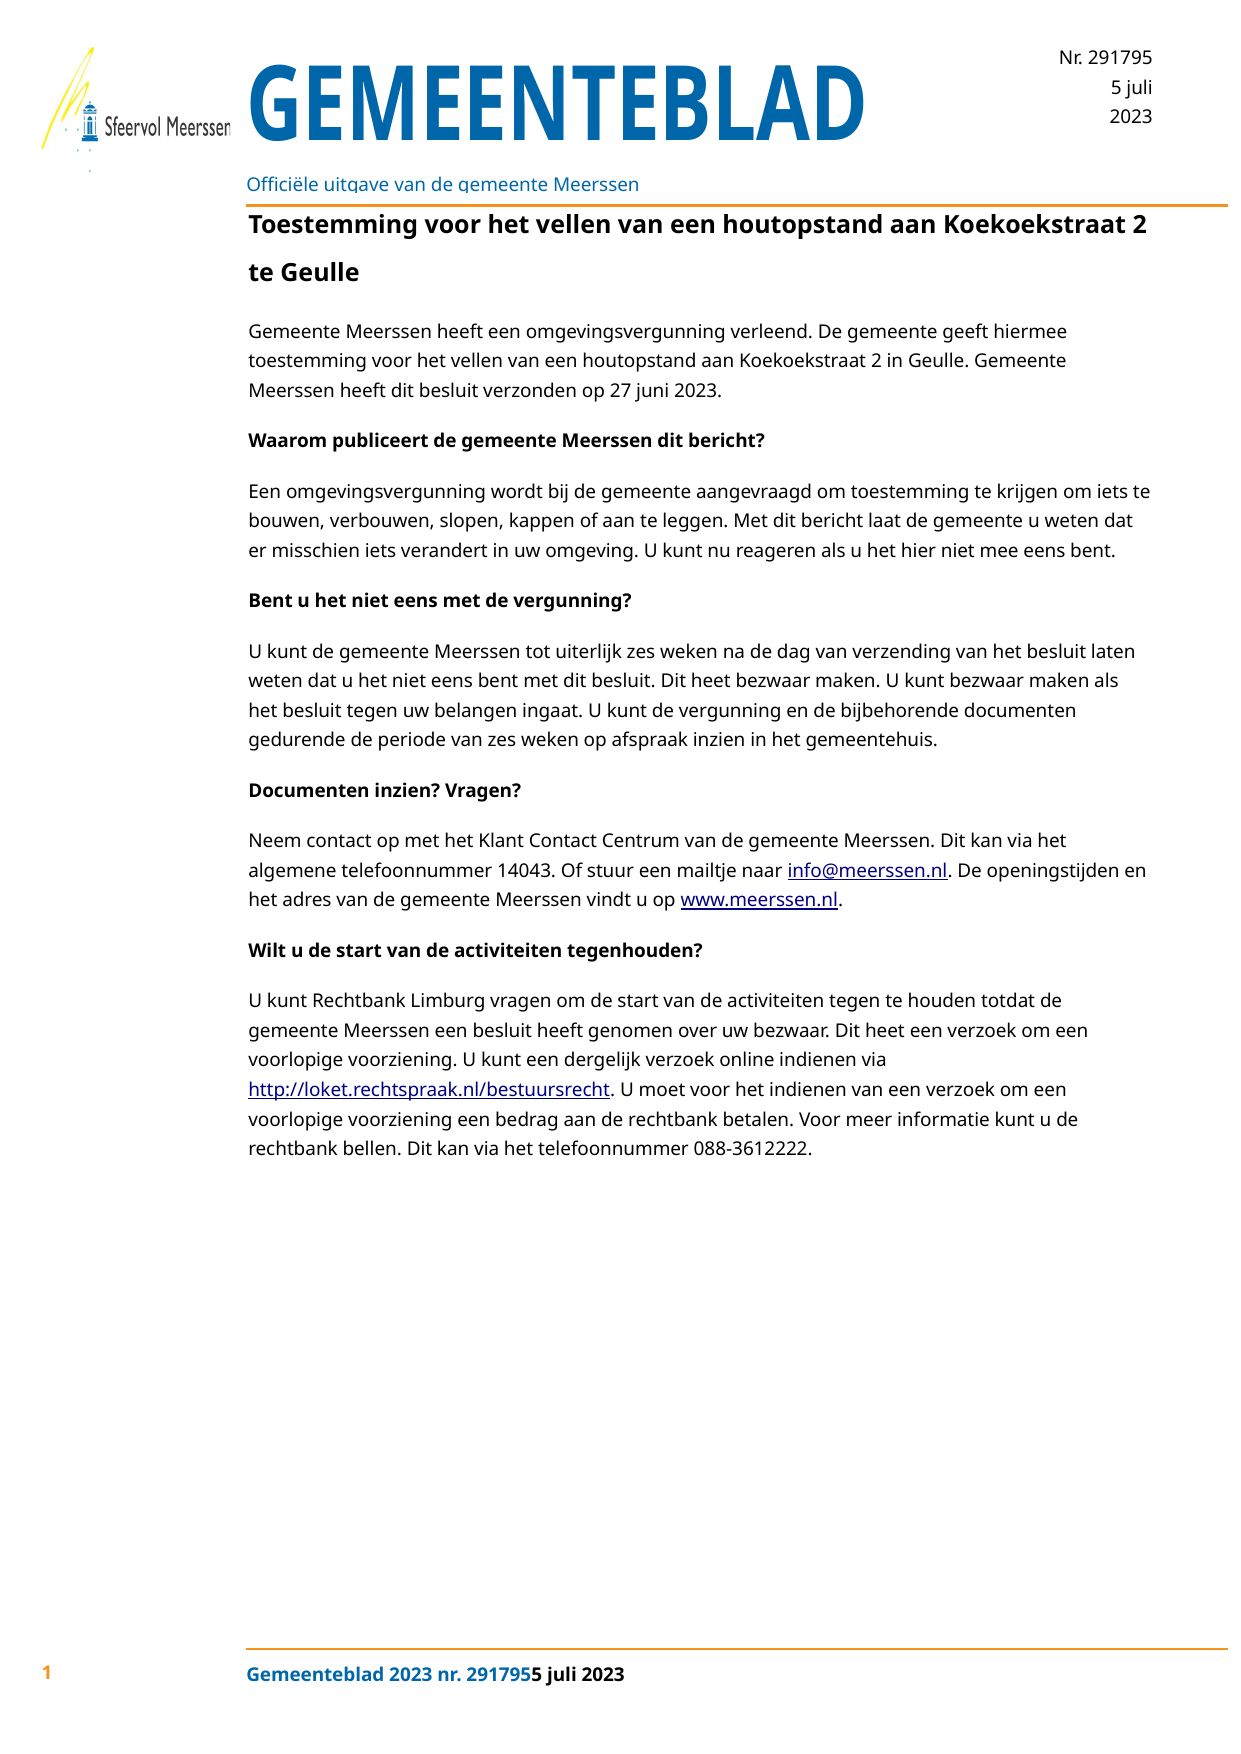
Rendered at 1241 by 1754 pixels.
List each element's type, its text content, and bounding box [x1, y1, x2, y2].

text U kunt Rechtbank Limburg vragen om de start van de activiteiten tegen te houden totdat de gemeente Meerssen een besluit heeft genomen over uw bezwaar. Dit heet een verzoek om een voorlopige voorziening. U kunt een dergelijk verzoek online indienen via http://loket.rechtspraak.nl/bestuursrecht. U moet voor het indienen van een verzoek om een voorlopige voorziening een bedrag aan de rechtbank betalen. Voor meer informatie kunt u de rechtbank bellen. Dit kan via het telefoonnummer 088-3612222. [248, 987, 1152, 1161]
text Een omgevingsvergunning wordt bij de gemeente aangevraagd om toestemming te krijgen om iets te bouwen, verbouwen, slopen, kappen of aan te leggen. Met dit bericht laat de gemeente u weten dat er misschien iets verandert in uw omgeving. U kunt nu reageren als u het hier niet mee eens bent. [248, 478, 1152, 563]
text Toestemming voor het vellen van een houtopstand aan Koekoekstraat 2 te Geulle [248, 207, 1152, 288]
text Gemeente Meerssen heeft een omgevingsvergunning verleend. De gemeente geeft hiermee toestemming voor het vellen van een houtopstand aan Koekoekstraat 2 in Geulle. Gemeente Meerssen heeft dit besluit verzonden op 27 juni 2023. [248, 318, 1152, 403]
picture [41, 47, 231, 172]
text Documenten inzien? Vragen? [248, 777, 1152, 803]
text Neem contact op met het Klant Contact Centrum van de gemeente Meerssen. Dit kan via het algemene telefoonnummer 14043. Of stuur een mailtje naar info@meerssen.nl. De openingstijden en het adres van de gemeente Meerssen vindt u op www.meerssen.nl. [248, 827, 1152, 912]
text U kunt de gemeente Meerssen tot uiterlijk zes weken na de dag van verzending van het besluit laten weten dat u het niet eens bent met dit besluit. Dit heet bezwaar maken. U kunt bezwaar maken als het besluit tegen uw belangen ingaat. U kunt de vergunning en de bijbehorende documenten gedurende de periode van zes weken op afspraak inzien in het gemeentehuis. [248, 638, 1152, 752]
text Waarom publiceert de gemeente Meerssen dit bericht? [248, 427, 1152, 453]
text Bent u het niet eens met de vergunning? [248, 587, 1152, 613]
text Wilt u de start van de activiteiten tegenhouden? [248, 937, 1152, 963]
